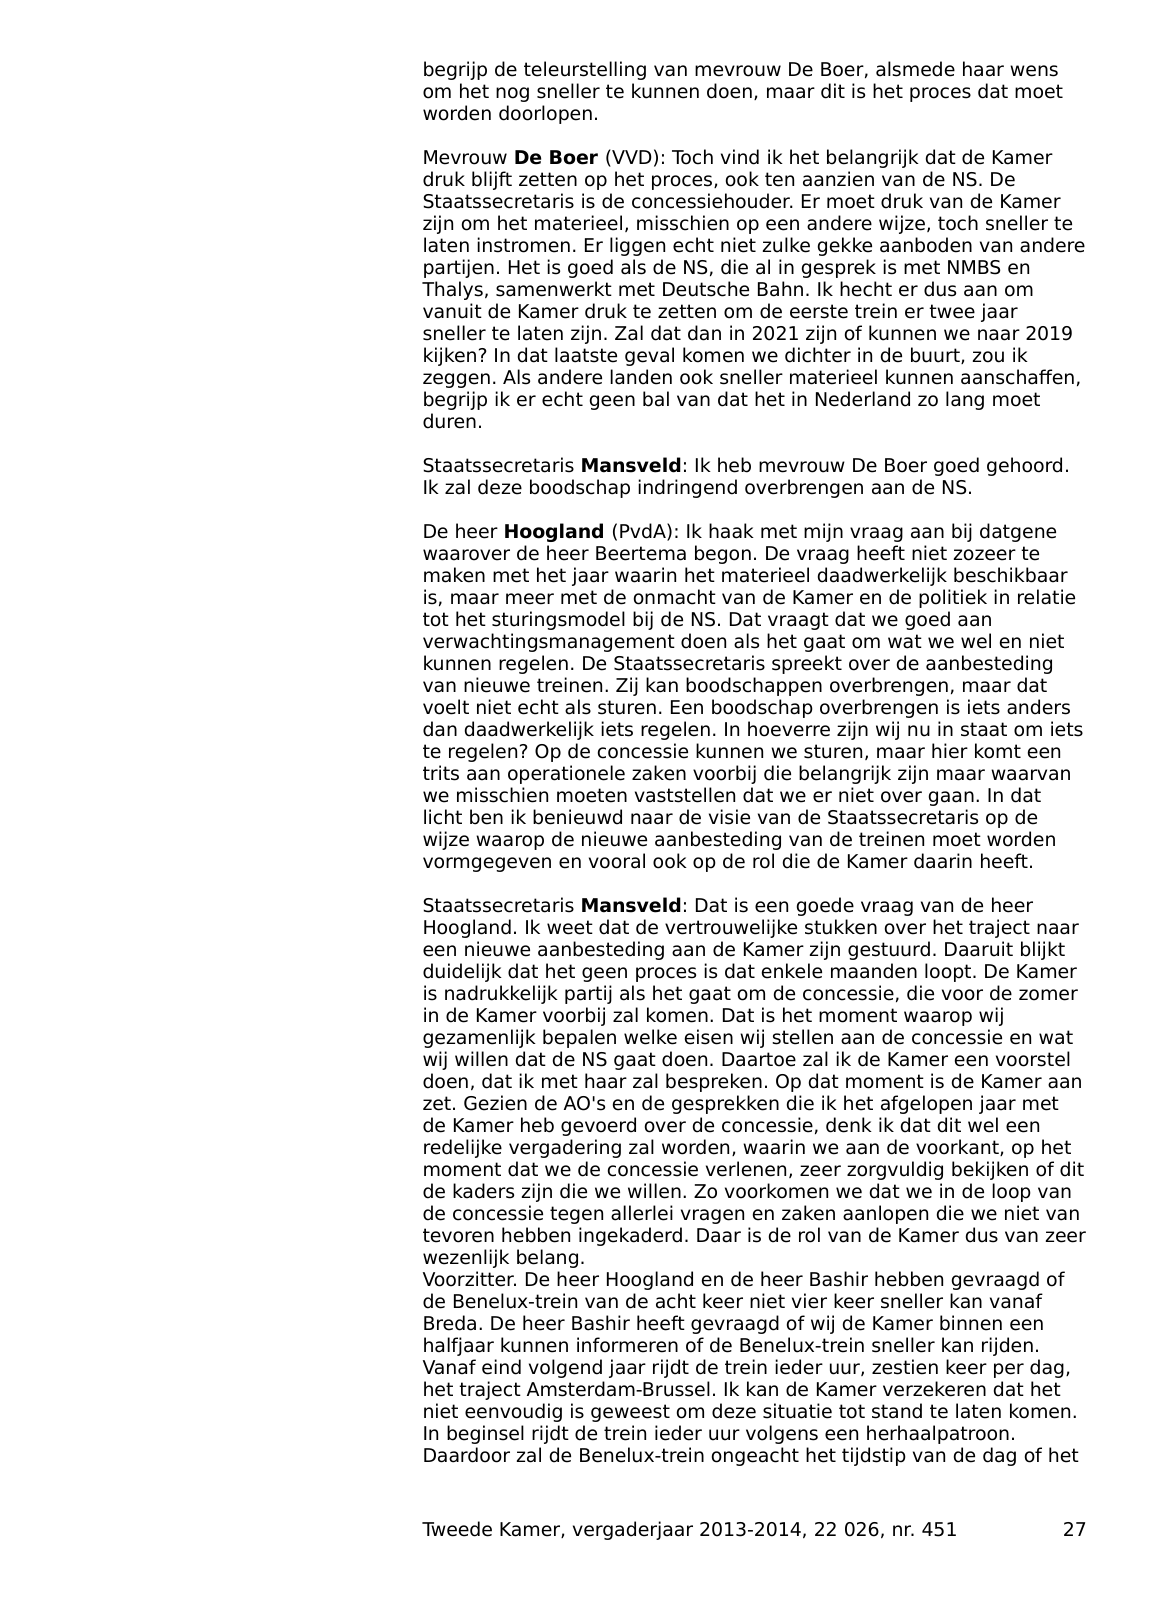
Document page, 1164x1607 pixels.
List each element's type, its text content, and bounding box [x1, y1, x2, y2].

text Staatssecretaris Mansveld: Dat is een goede vraag van de heer Hoogland. Ik weet dat de vertrouwelijke stukken over het traject naar een nieuwe aanbesteding aan de Kamer zijn gestuurd. Daaruit blijkt duidelijk dat het geen proces is dat enkele maanden loopt. De Kamer is nadrukkelijk partij als het gaat om de concessie, die voor de zomer in de Kamer voorbij zal komen. Dat is het moment waarop wij gezamenlijk bepalen welke eisen wij stellen aan de concessie en wat wij willen dat de NS gaat doen. Daartoe zal ik de Kamer een voorstel doen, dat ik met haar zal bespreken. Op dat moment is de Kamer aan zet. Gezien de AO's en de gesprekken die ik het afgelopen jaar met de Kamer heb gevoerd over de concessie, denk ik dat dit wel een redelijke vergadering zal worden, waarin we aan de voorkant, op het moment dat we de concessie verlenen, zeer zorgvuldig bekijken of dit de kaders zijn die we willen. Zo voorkomen we dat we in de loop van de concessie tegen allerlei vragen en zaken aanlopen die we niet van tevoren hebben ingekaderd. Daar is de rol van de Kamer dus van zeer wezenlijk belang. [422, 895, 1087, 1269]
text Voorzitter. De heer Hoogland en de heer Bashir hebben gevraagd of de Benelux-trein van de acht keer niet vier keer sneller kan vanaf Breda. De heer Bashir heeft gevraagd of wij de Kamer binnen een halfjaar kunnen informeren of de Benelux-trein sneller kan rijden. Vanaf eind volgend jaar rijdt de trein ieder uur, zestien keer per dag, het traject Amsterdam-Brussel. Ik kan de Kamer verzekeren dat het niet eenvoudig is geweest om deze situatie tot stand te laten komen. In beginsel rijdt de trein ieder uur volgens een herhaalpatroon. Daardoor zal de Benelux-trein ongeacht het tijdstip van de dag of het [422, 1269, 1087, 1467]
text Mevrouw De Boer (VVD): Toch vind ik het belangrijk dat de Kamer druk blijft zetten op het proces, ook ten aanzien van de NS. De Staatssecretaris is de concessiehouder. Er moet druk van de Kamer zijn om het materieel, misschien op een andere wijze, toch sneller te laten instromen. Er liggen echt niet zulke gekke aanboden van andere partijen. Het is goed als de NS, die al in gesprek is met NMBS en Thalys, samenwerkt met Deutsche Bahn. Ik hecht er dus aan om vanuit de Kamer druk te zetten om de eerste trein er twee jaar sneller te laten zijn. Zal dat dan in 2021 zijn of kunnen we naar 2019 kijken? In dat laatste geval komen we dichter in de buurt, zou ik zeggen. Als andere landen ook sneller materieel kunnen aanschaffen, begrijp ik er echt geen bal van dat het in Nederland zo lang moet duren. [422, 147, 1087, 433]
text begrijp de teleurstelling van mevrouw De Boer, alsmede haar wens om het nog sneller te kunnen doen, maar dit is het proces dat moet worden doorlopen. [422, 59, 1087, 125]
text De heer Hoogland (PvdA): Ik haak met mijn vraag aan bij datgene waarover de heer Beertema begon. De vraag heeft niet zozeer te maken met het jaar waarin het materieel daadwerkelijk beschikbaar is, maar meer met de onmacht van de Kamer en de politiek in relatie tot het sturingsmodel bij de NS. Dat vraagt dat we goed aan verwachtingsmanagement doen als het gaat om wat we wel en niet kunnen regelen. De Staatssecretaris spreekt over de aanbesteding van nieuwe treinen. Zij kan boodschappen overbrengen, maar dat voelt niet echt als sturen. Een boodschap overbrengen is iets anders dan daadwerkelijk iets regelen. In hoeverre zijn wij nu in staat om iets te regelen? Op de concessie kunnen we sturen, maar hier komt een trits aan operationele zaken voorbij die belangrijk zijn maar waarvan we misschien moeten vaststellen dat we er niet over gaan. In dat licht ben ik benieuwd naar de visie van de Staatssecretaris op de wijze waarop de nieuwe aanbesteding van de treinen moet worden vormgegeven en vooral ook op de rol die de Kamer daarin heeft. [422, 521, 1087, 873]
text Staatssecretaris Mansveld: Ik heb mevrouw De Boer goed gehoord. Ik zal deze boodschap indringend overbrengen aan de NS. [422, 455, 1087, 499]
